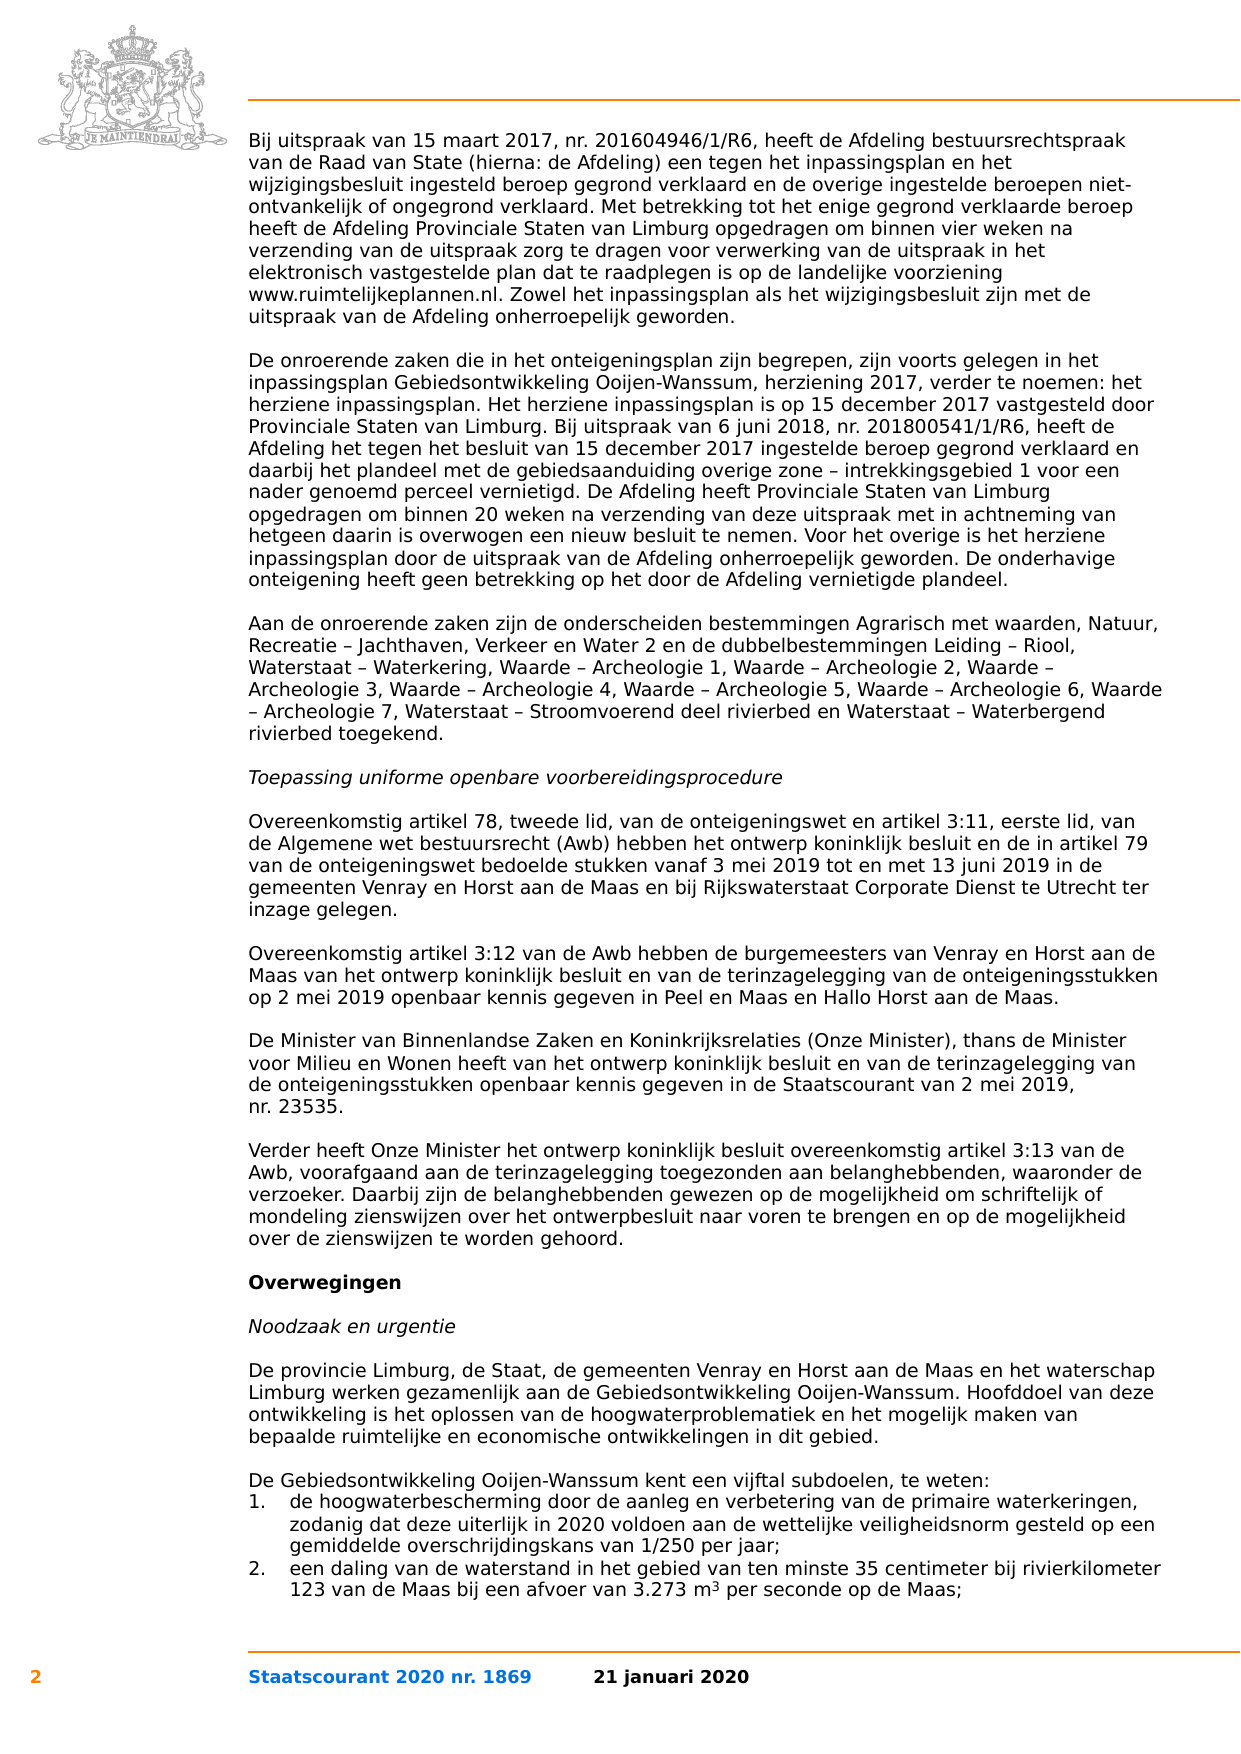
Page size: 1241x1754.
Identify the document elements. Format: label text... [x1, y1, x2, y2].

text 1. de hoogwaterbescherming door de aanleg en verbetering van de primaire waterkeringen, zodanig dat deze uiterlijk in 2020 voldoen aan de wettelijke veiligheidsnorm gesteld op een gemiddelde overschrijdingskans van 1/250 per jaar; [248, 1491, 1163, 1557]
picture [38, 25, 227, 150]
text De provincie Limburg, de Staat, de gemeenten Venray en Horst aan de Maas en het waterschap Limburg werken gezamenlijk aan de Gebiedsontwikkeling Ooijen-Wanssum. Hoofddoel van deze ontwikkeling is het oplossen van de hoogwaterproblematiek en het mogelijk maken van bepaalde ruimtelijke en economische ontwikkelingen in dit gebied. [248, 1360, 1163, 1448]
text Verder heeft Onze Minister het ontwerp koninklijk besluit overeenkomstig artikel 3:13 van de Awb, voorafgaand aan de terinzagelegging toegezonden aan belanghebbenden, waaronder de verzoeker. Daarbij zijn de belanghebbenden gewezen op de mogelijkheid om schriftelijk of mondeling zienswijzen over het ontwerpbesluit naar voren te brengen en op de mogelijkheid over de zienswijzen te worden gehoord. [248, 1140, 1163, 1250]
text De Gebiedsontwikkeling Ooijen-Wanssum kent een vijftal subdoelen, te weten: [248, 1469, 1163, 1491]
text Bij uitspraak van 15 maart 2017, nr. 201604946/1/R6, heeft de Afdeling bestuursrechtspraak van de Raad van State (hierna: de Afdeling) een tegen het inpassingsplan en het wijzigingsbesluit ingesteld beroep gegrond verklaard en de overige ingestelde beroepen niet-ontvankelijk of ongegrond verklaard. Met betrekking tot het enige gegrond verklaarde beroep heeft de Afdeling Provinciale Staten van Limburg opgedragen om binnen vier weken na verzending van de uitspraak zorg te dragen voor verwerking van de uitspraak in het elektronisch vastgestelde plan dat te raadplegen is op de landelijke voorziening www.ruimtelijkeplannen.nl. Zowel het inpassingsplan als het wijzigingsbesluit zijn met de uitspraak van de Afdeling onherroepelijk geworden. [248, 130, 1163, 328]
subtitle Overwegingen [248, 1272, 1163, 1294]
text De Minister van Binnenlandse Zaken en Koninkrijksrelaties (Onze Minister), thans de Minister voor Milieu en Wonen heeft van het ontwerp koninklijk besluit en van de terinzagelegging van de onteigeningsstukken openbaar kennis gegeven in de Staatscourant van 2 mei 2019, nr. 23535. [248, 1030, 1163, 1118]
subtitle Toepassing uniforme openbare voorbereidingsprocedure [248, 767, 1163, 789]
text Aan de onroerende zaken zijn de onderscheiden bestemmingen Agrarisch met waarden, Natuur, Recreatie – Jachthaven, Verkeer en Water 2 en de dubbelbestemmingen Leiding – Riool, Waterstaat – Waterkering, Waarde – Archeologie 1, Waarde – Archeologie 2, Waarde – Archeologie 3, Waarde – Archeologie 4, Waarde – Archeologie 5, Waarde – Archeologie 6, Waarde – Archeologie 7, Waterstaat – Stroomvoerend deel rivierbed en Waterstaat – Waterbergend rivierbed toegekend. [248, 613, 1163, 745]
text Overeenkomstig artikel 3:12 van de Awb hebben de burgemeesters van Venray en Horst aan de Maas van het ontwerp koninklijk besluit en van de terinzagelegging van de onteigeningsstukken op 2 mei 2019 openbaar kennis gegeven in Peel en Maas en Hallo Horst aan de Maas. [248, 943, 1163, 1008]
text 2. een daling van de waterstand in het gebied van ten minste 35 centimeter bij rivierkilometer 123 van de Maas bij een afvoer van 3.273 m3 per seconde op de Maas; [248, 1557, 1163, 1601]
text Overeenkomstig artikel 78, tweede lid, van de onteigeningswet en artikel 3:11, eerste lid, van de Algemene wet bestuursrecht (Awb) hebben het ontwerp koninklijk besluit en de in artikel 79 van de onteigeningswet bedoelde stukken vanaf 3 mei 2019 tot en met 13 juni 2019 in de gemeenten Venray en Horst aan de Maas en bij Rijkswaterstaat Corporate Dienst te Utrecht ter inzage gelegen. [248, 811, 1163, 921]
text De onroerende zaken die in het onteigeningsplan zijn begrepen, zijn voorts gelegen in het inpassingsplan Gebiedsontwikkeling Ooijen-Wanssum, herziening 2017, verder te noemen: het herziene inpassingsplan. Het herziene inpassingsplan is op 15 december 2017 vastgesteld door Provinciale Staten van Limburg. Bij uitspraak van 6 juni 2018, nr. 201800541/1/R6, heeft de Afdeling het tegen het besluit van 15 december 2017 ingestelde beroep gegrond verklaard en daarbij het plandeel met de gebiedsaanduiding overige zone – intrekkingsgebied 1 voor een nader genoemd perceel vernietigd. De Afdeling heeft Provinciale Staten van Limburg opgedragen om binnen 20 weken na verzending van deze uitspraak met in achtneming van hetgeen daarin is overwogen een nieuw besluit te nemen. Voor het overige is het herziene inpassingsplan door de uitspraak van de Afdeling onherroepelijk geworden. De onderhavige onteigening heeft geen betrekking op het door de Afdeling vernietigde plandeel. [248, 349, 1163, 591]
subtitle Noodzaak en urgentie [248, 1316, 1163, 1338]
